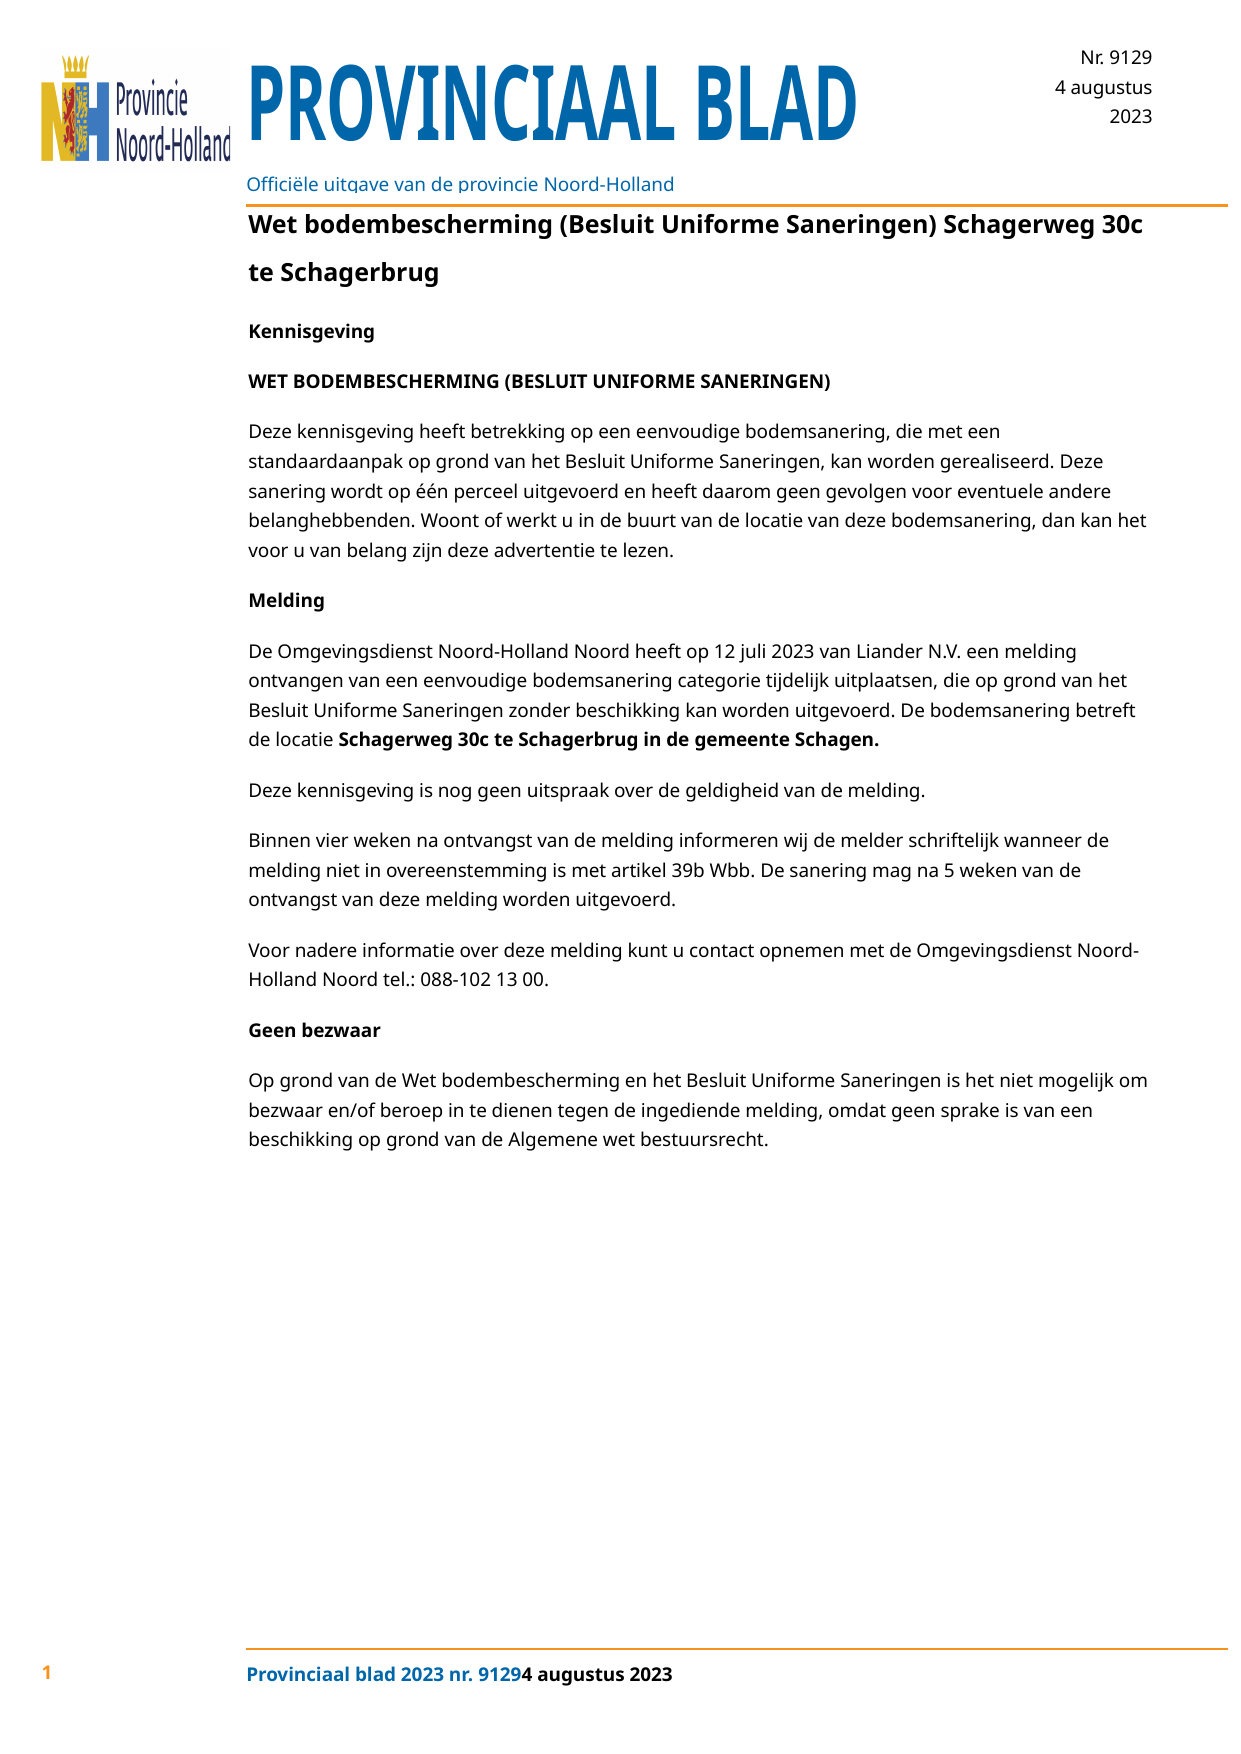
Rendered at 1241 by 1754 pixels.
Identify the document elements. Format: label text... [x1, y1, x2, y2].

text Wet bodembescherming (Besluit Uniforme Saneringen) Schagerweg 30c te Schagerbrug [248, 207, 1152, 288]
text Deze kennisgeving is nog geen uitspraak over de geldigheid van de melding. [248, 777, 1152, 803]
text Deze kennisgeving heeft betrekking op een eenvoudige bodemsanering, die met een standaardaanpak op grond van het Besluit Uniforme Saneringen, kan worden gerealiseerd. Deze sanering wordt op één perceel uitgevoerd en heeft daarom geen gevolgen voor eventuele andere belanghebbenden. Woont of werkt u in de buurt van de locatie van deze bodemsanering, dan kan het voor u van belang zijn deze advertentie te lezen. [248, 419, 1152, 563]
text Op grond van de Wet bodembescherming en het Besluit Uniforme Saneringen is het niet mogelijk om bezwaar en/of beroep in te dienen tegen de ingediende melding, omdat geen sprake is van een beschikking op grond van de Algemene wet bestuursrecht. [248, 1067, 1152, 1152]
text Geen bezwaar [248, 1017, 1152, 1043]
text De Omgevingsdienst Noord-Holland Noord heeft op 12 juli 2023 van Liander N.V. een melding ontvangen van een eenvoudige bodemsanering categorie tijdelijk uitplaatsen, die op grond van het Besluit Uniforme Saneringen zonder beschikking kan worden uitgevoerd. De bodemsanering betreft de locatie Schagerweg 30c te Schagerbrug in de gemeente Schagen. [248, 638, 1152, 752]
picture [41, 47, 231, 172]
text WET BODEMBESCHERMING (BESLUIT UNIFORME SANERINGEN) [248, 368, 1152, 394]
text Voor nadere informatie over deze melding kunt u contact opnemen met de Omgevingsdienst Noord-Holland Noord tel.: 088-102 13 00. [248, 937, 1152, 992]
text Kennisgeving [248, 318, 1152, 344]
text Binnen vier weken na ontvangst van de melding informeren wij de melder schriftelijk wanneer de melding niet in overeenstemming is met artikel 39b Wbb. De sanering mag na 5 weken van de ontvangst van deze melding worden uitgevoerd. [248, 827, 1152, 912]
text Melding [248, 587, 1152, 613]
